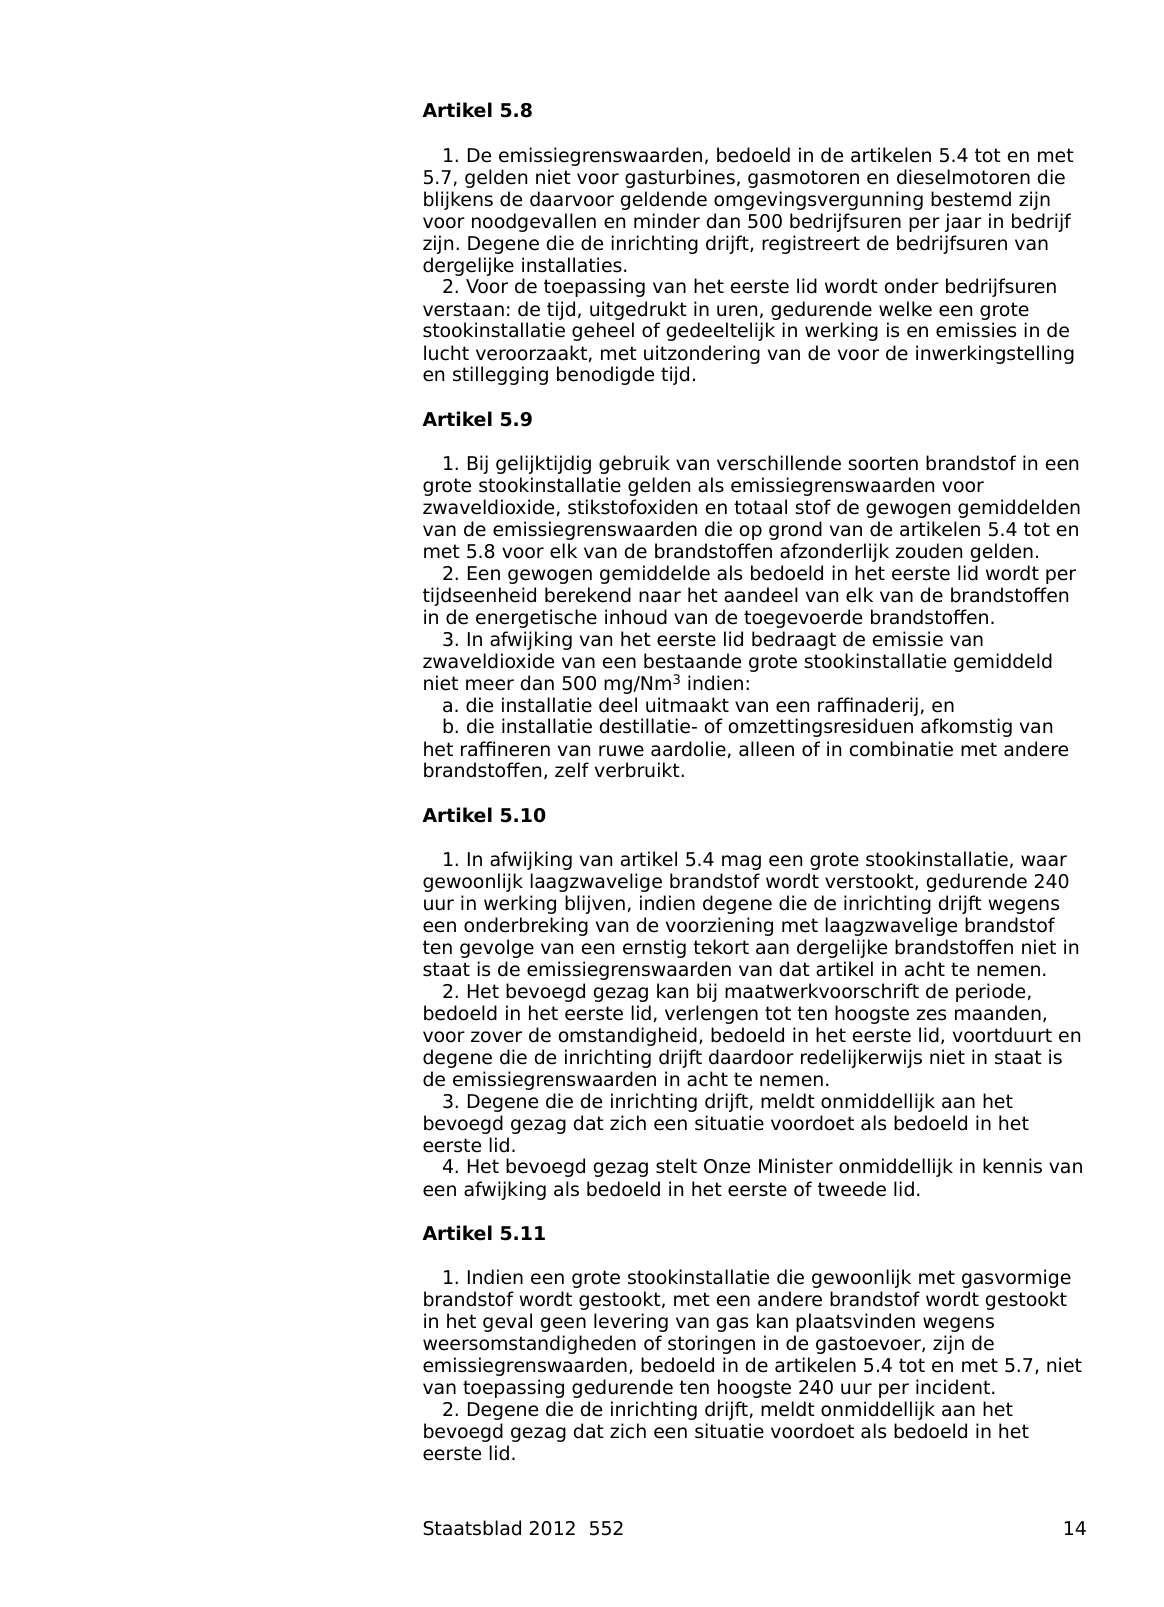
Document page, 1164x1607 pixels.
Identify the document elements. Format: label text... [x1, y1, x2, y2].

text 1. Indien een grote stookinstallatie die gewoonlijk met gasvormige brandstof wordt gestookt, met een andere brandstof wordt gestookt in het geval geen levering van gas kan plaatsvinden wegens weersomstandigheden of storingen in de gastoevoer, zijn de emissiegrenswaarden, bedoeld in de artikelen 5.4 tot en met 5.7, niet van toepassing gedurende ten hoogste 240 uur per incident. [422, 1267, 1087, 1399]
subtitle Artikel 5.11 [422, 1223, 1087, 1244]
text b. die installatie destillatie- of omzettingsresiduen afkomstig van het raffineren van ruwe aardolie, alleen of in combinatie met andere brandstoffen, zelf verbruikt. [422, 716, 1087, 782]
text 1. Bij gelijktijdig gebruik van verschillende soorten brandstof in een grote stookinstallatie gelden als emissiegrenswaarden voor zwaveldioxide, stikstofoxiden en totaal stof de gewogen gemiddelden van de emissiegrenswaarden die op grond van de artikelen 5.4 tot en met 5.8 voor elk van de brandstoffen afzonderlijk zouden gelden. [422, 453, 1087, 563]
subtitle Artikel 5.9 [422, 408, 1087, 431]
text 2. Het bevoegd gezag kan bij maatwerkvoorschrift de periode, bedoeld in het eerste lid, verlengen tot ten hoogste zes maanden, voor zover de omstandigheid, bedoeld in het eerste lid, voortduurt en degene die de inrichting drijft daardoor redelijkerwijs niet in staat is de emissiegrenswaarden in acht te nemen. [422, 981, 1087, 1091]
text 4. Het bevoegd gezag stelt Onze Minister onmiddellijk in kennis van een afwijking als bedoeld in het eerste of tweede lid. [422, 1156, 1087, 1200]
subtitle Artikel 5.8 [422, 100, 1087, 122]
text 2. Voor de toepassing van het eerste lid wordt onder bedrijfsuren verstaan: de tijd, uitgedrukt in uren, gedurende welke een grote stookinstallatie geheel of gedeeltelijk in werking is en emissies in de lucht veroorzaakt, met uitzondering van de voor de inwerkingstelling en stillegging benodigde tijd. [422, 276, 1087, 386]
text 3. In afwijking van het eerste lid bedraagt de emissie van zwaveldioxide van een bestaande grote stookinstallatie gemiddeld niet meer dan 500 mg/Nm3 indien: [422, 628, 1087, 694]
subtitle Artikel 5.10 [422, 804, 1087, 827]
text 2. Een gewogen gemiddelde als bedoeld in het eerste lid wordt per tijdseenheid berekend naar het aandeel van elk van de brandstoffen in de energetische inhoud van de toegevoerde brandstoffen. [422, 563, 1087, 628]
text 1. De emissiegrenswaarden, bedoeld in de artikelen 5.4 tot en met 5.7, gelden niet voor gasturbines, gasmotoren en dieselmotoren die blijkens de daarvoor geldende omgevingsvergunning bestemd zijn voor noodgevallen en minder dan 500 bedrijfsuren per jaar in bedrijf zijn. Degene die de inrichting drijft, registreert de bedrijfsuren van dergelijke installaties. [422, 144, 1087, 276]
text 2. Degene die de inrichting drijft, meldt onmiddellijk aan het bevoegd gezag dat zich een situatie voordoet als bedoeld in het eerste lid. [422, 1399, 1087, 1464]
text 1. In afwijking van artikel 5.4 mag een grote stookinstallatie, waar gewoonlijk laagzwavelige brandstof wordt verstookt, gedurende 240 uur in werking blijven, indien degene die de inrichting drijft wegens een onderbreking van de voorziening met laagzwavelige brandstof ten gevolge van een ernstig tekort aan dergelijke brandstoffen niet in staat is de emissiegrenswaarden van dat artikel in acht te nemen. [422, 849, 1087, 981]
text 3. Degene die de inrichting drijft, meldt onmiddellijk aan het bevoegd gezag dat zich een situatie voordoet als bedoeld in het eerste lid. [422, 1091, 1087, 1156]
text a. die installatie deel uitmaakt van een raffinaderij, en [422, 694, 1087, 716]
